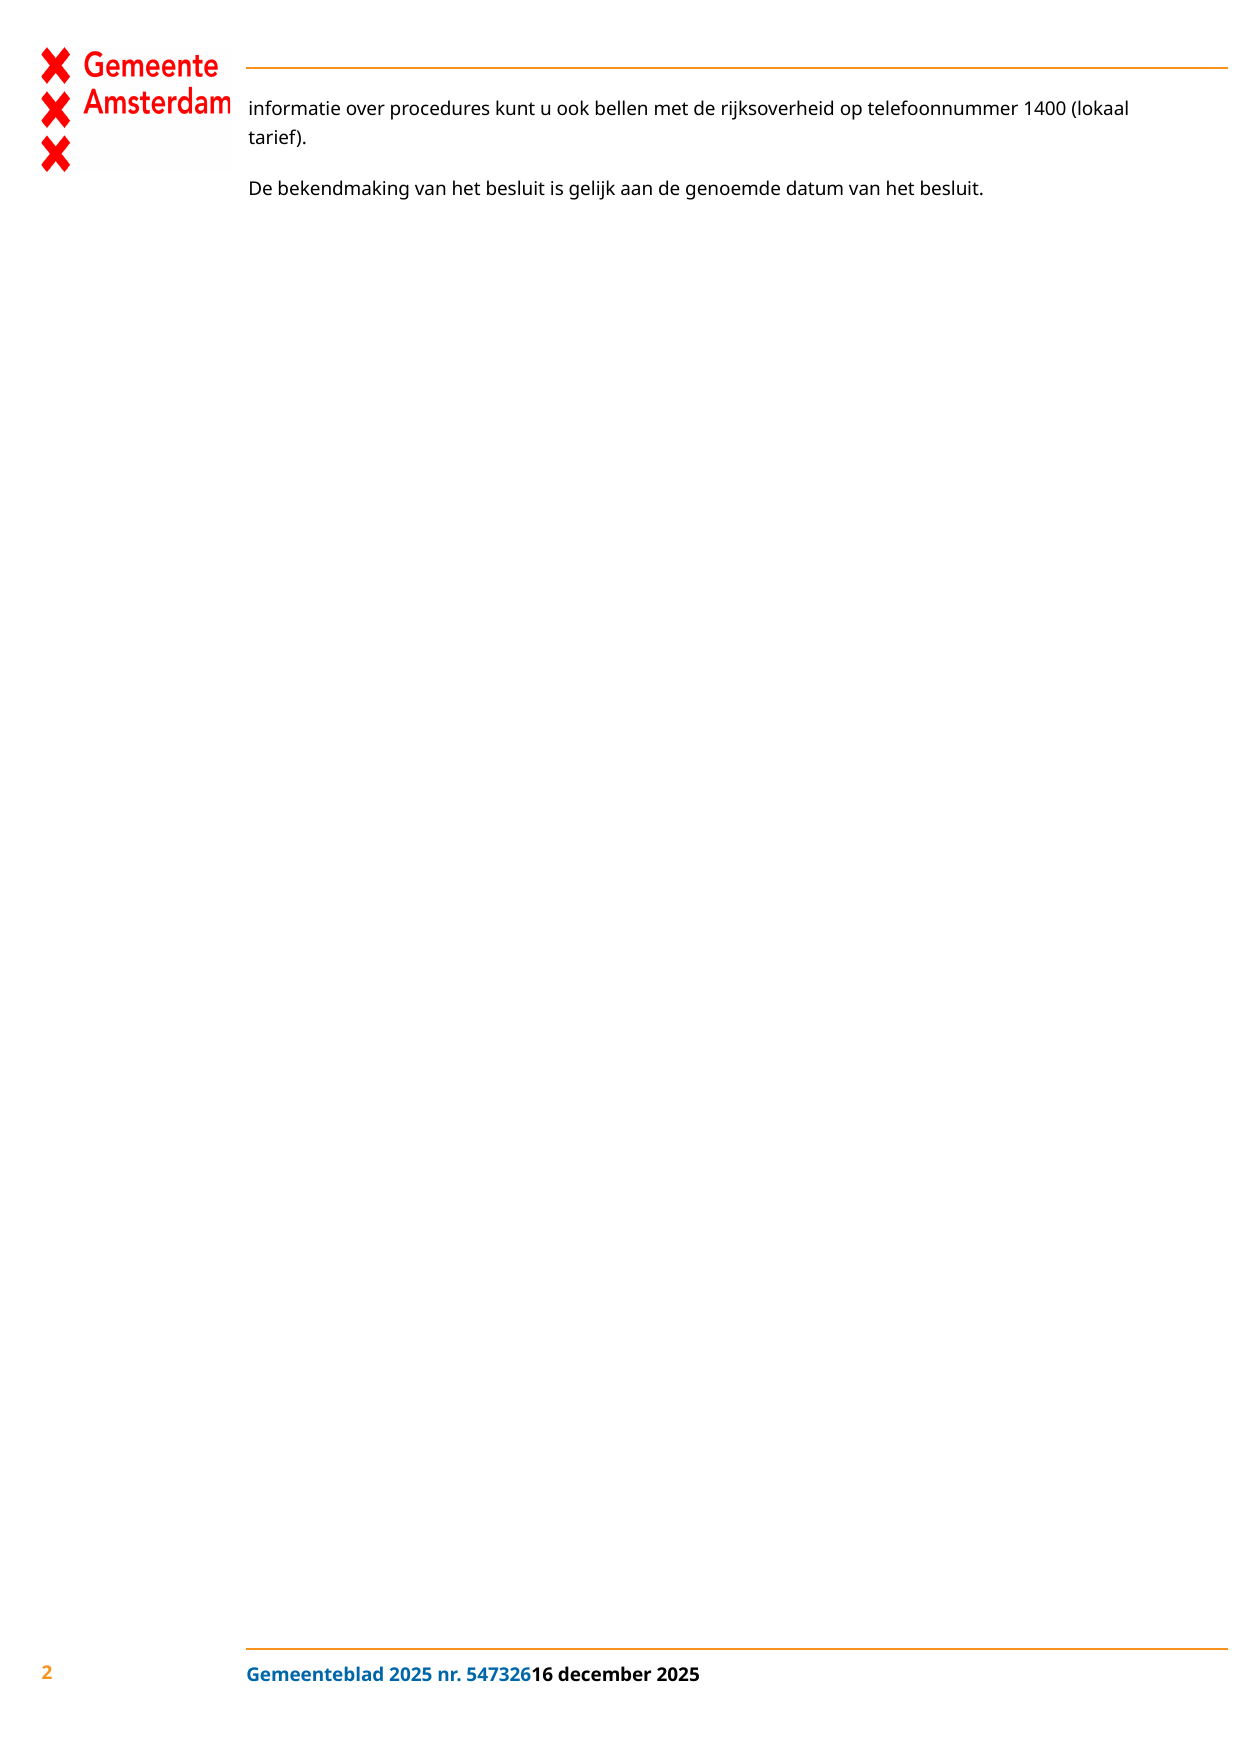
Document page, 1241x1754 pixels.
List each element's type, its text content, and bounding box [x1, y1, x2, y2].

text De bekendmaking van het besluit is gelijk aan de genoemde datum van het besluit. [248, 175, 1152, 201]
text informatie over procedures kunt u ook bellen met de rijksoverheid op telefoonnummer 1400 (lokaal tarief). [248, 95, 1152, 150]
picture [41, 47, 231, 172]
